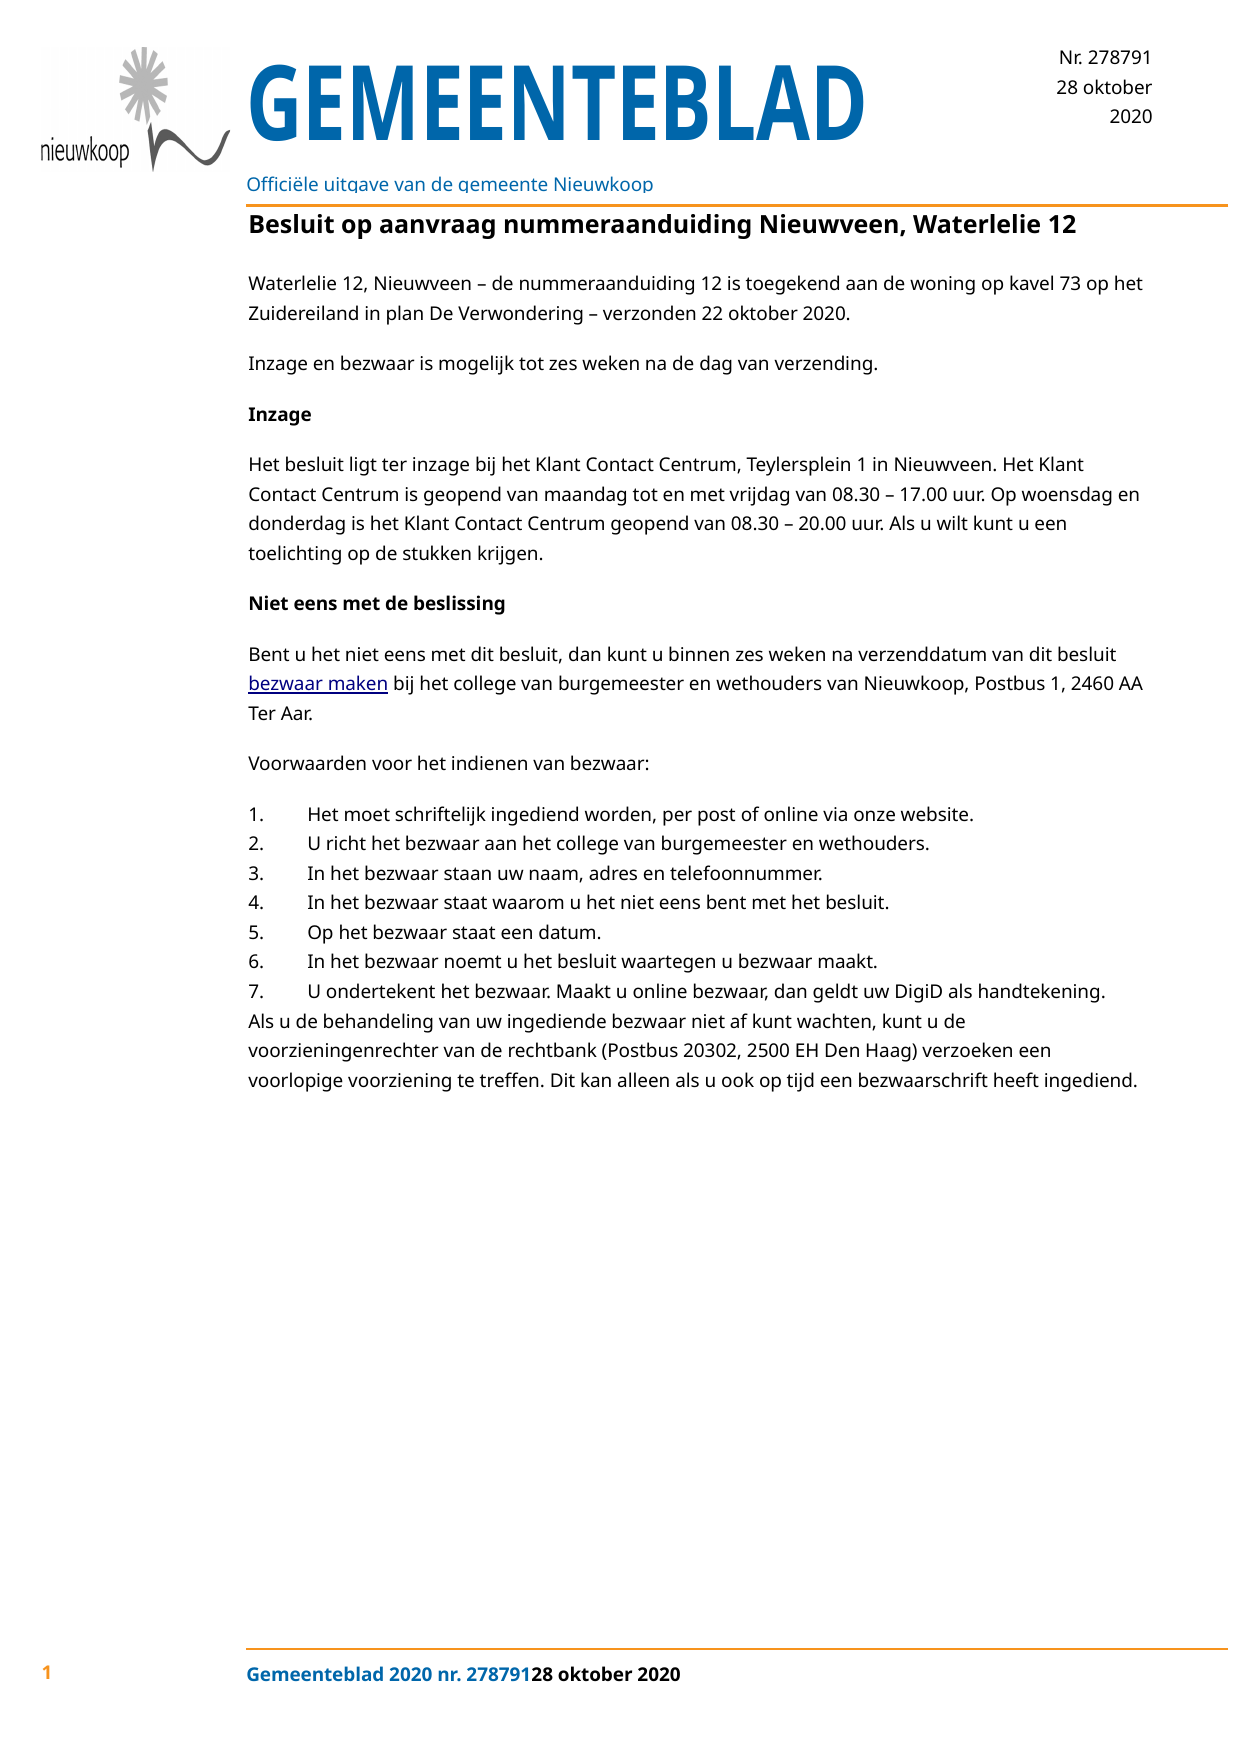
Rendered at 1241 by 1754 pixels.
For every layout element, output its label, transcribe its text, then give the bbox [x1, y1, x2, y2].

list U richt het bezwaar aan het college van burgemeester en wethouders. [248, 830, 1152, 856]
text Niet eens met de beslissing [248, 590, 1152, 616]
list In het bezwaar noemt u het besluit waartegen u bezwaar maakt. [248, 949, 1152, 974]
list Op het bezwaar staat een datum. [248, 919, 1152, 945]
text Bent u het niet eens met dit besluit, dan kunt u binnen zes weken na verzenddatum van dit besluit bezwaar maken bij het college van burgemeester en wethouders van Nieuwkoop, Postbus 1, 2460 AA Ter Aar. [248, 641, 1152, 726]
text Waterlelie 12, Nieuwveen – de nummeraanduiding 12 is toegekend aan de woning op kavel 73 op het Zuidereiland in plan De Verwondering – verzonden 22 oktober 2020. [248, 270, 1152, 326]
list Het moet schriftelijk ingediend worden, per post of online via onze website. [248, 801, 1152, 826]
list U ondertekent het bezwaar. Maakt u online bezwaar, dan geldt uw DigiD als handtekening. [248, 978, 1152, 1004]
list In het bezwaar staat waarom u het niet eens bent met het besluit. [248, 889, 1152, 915]
text Inzage en bezwaar is mogelijk tot zes weken na de dag van verzending. [248, 350, 1152, 376]
text Als u de behandeling van uw ingediende bezwaar niet af kunt wachten, kunt u de voorzieningenrechter van de rechtbank (Postbus 20302, 2500 EH Den Haag) verzoeken een voorlopige voorziening te treffen. Dit kan alleen als u ook op tijd een bezwaarschrift heeft ingediend. [248, 1008, 1152, 1093]
list In het bezwaar staan uw naam, adres en telefoonnummer. [248, 860, 1152, 886]
text Besluit op aanvraag nummeraanduiding Nieuwveen, Waterlelie 12 [248, 207, 1152, 241]
text Inzage [248, 401, 1152, 426]
picture [41, 47, 231, 172]
text Voorwaarden voor het indienen van bezwaar: [248, 750, 1152, 776]
text Het besluit ligt ter inzage bij het Klant Contact Centrum, Teylersplein 1 in Nieuwveen. Het Klant Contact Centrum is geopend van maandag tot en met vrijdag van 08.30 – 17.00 uur. Op woensdag en donderdag is het Klant Contact Centrum geopend van 08.30 – 20.00 uur. Als u wilt kunt u een toelichting op de stukken krijgen. [248, 451, 1152, 566]
